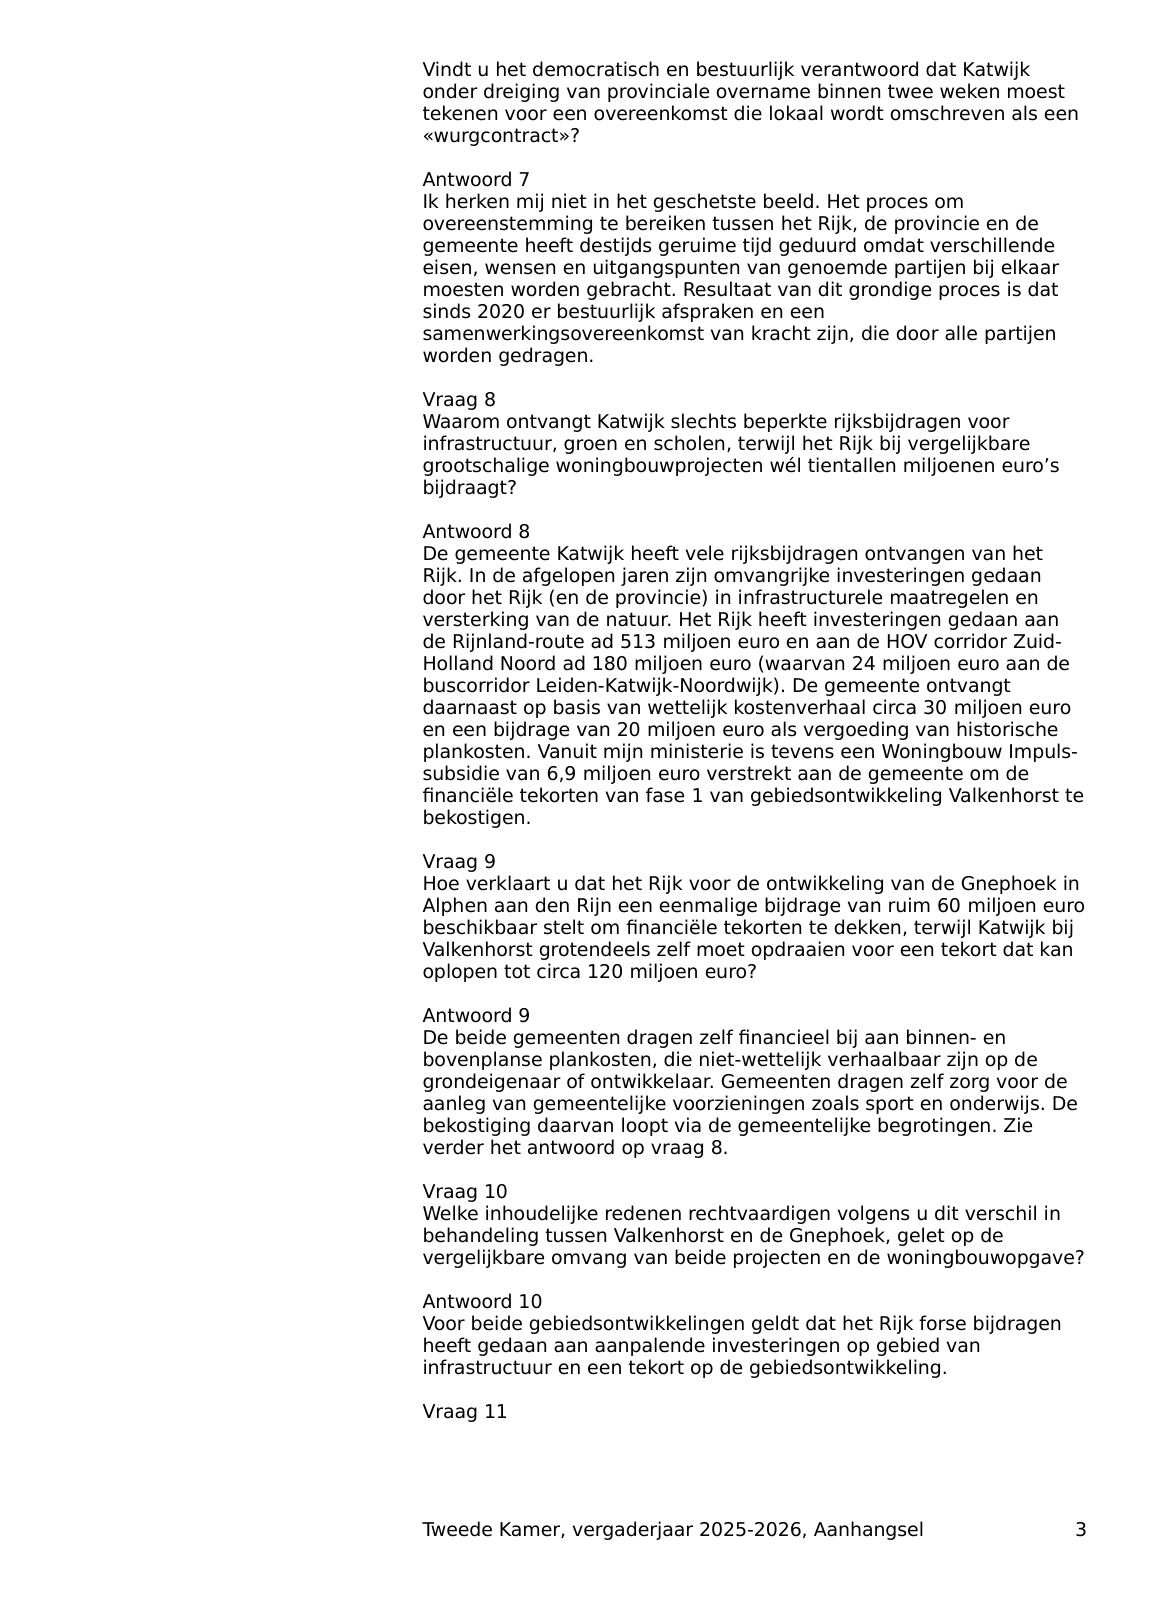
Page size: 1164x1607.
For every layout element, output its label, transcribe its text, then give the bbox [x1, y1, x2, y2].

text Vindt u het democratisch en bestuurlijk verantwoord dat Katwijk onder dreiging van provinciale overname binnen twee weken moest tekenen voor een overeenkomst die lokaal wordt omschreven als een «wurgcontract»? [422, 59, 1087, 147]
text Vraag 11 [422, 1401, 1087, 1423]
text De beide gemeenten dragen zelf financieel bij aan binnen- en bovenplanse plankosten, die niet-wettelijk verhaalbaar zijn op de grondeigenaar of ontwikkelaar. Gemeenten dragen zelf zorg voor de aanleg van gemeentelijke voorzieningen zoals sport en onderwijs. De bekostiging daarvan loopt via de gemeentelijke begrotingen. Zie verder het antwoord op vraag 8. [422, 1027, 1087, 1159]
text Ik herken mij niet in het geschetste beeld. Het proces om overeenstemming te bereiken tussen het Rijk, de provincie en de gemeente heeft destijds geruime tijd geduurd omdat verschillende eisen, wensen en uitgangspunten van genoemde partijen bij elkaar moesten worden gebracht. Resultaat van dit grondige proces is dat sinds 2020 er bestuurlijk afspraken en een samenwerkingsovereenkomst van kracht zijn, die door alle partijen worden gedragen. [422, 191, 1087, 367]
text Antwoord 8 [422, 521, 1087, 543]
text Vraag 9 [422, 851, 1087, 873]
text Antwoord 7 [422, 169, 1087, 191]
text Antwoord 10 [422, 1291, 1087, 1313]
text Voor beide gebiedsontwikkelingen geldt dat het Rijk forse bijdragen heeft gedaan aan aanpalende investeringen op gebied van infrastructuur en een tekort op de gebiedsontwikkeling. [422, 1313, 1087, 1379]
text Vraag 8 [422, 389, 1087, 411]
text Vraag 10 [422, 1181, 1087, 1203]
text Hoe verklaart u dat het Rijk voor de ontwikkeling van de Gnephoek in Alphen aan den Rijn een eenmalige bijdrage van ruim 60 miljoen euro beschikbaar stelt om financiële tekorten te dekken, terwijl Katwijk bij Valkenhorst grotendeels zelf moet opdraaien voor een tekort dat kan oplopen tot circa 120 miljoen euro? [422, 873, 1087, 983]
text Antwoord 9 [422, 1005, 1087, 1027]
text De gemeente Katwijk heeft vele rijksbijdragen ontvangen van het Rijk. In de afgelopen jaren zijn omvangrijke investeringen gedaan door het Rijk (en de provincie) in infrastructurele maatregelen en versterking van de natuur. Het Rijk heeft investeringen gedaan aan de Rijnland-route ad 513 miljoen euro en aan de HOV corridor Zuid-Holland Noord ad 180 miljoen euro (waarvan 24 miljoen euro aan de buscorridor Leiden-Katwijk-Noordwijk). De gemeente ontvangt daarnaast op basis van wettelijk kostenverhaal circa 30 miljoen euro en een bijdrage van 20 miljoen euro als vergoeding van historische plankosten. Vanuit mijn ministerie is tevens een Woningbouw Impuls-subsidie van 6,9 miljoen euro verstrekt aan de gemeente om de financiële tekorten van fase 1 van gebiedsontwikkeling Valkenhorst te bekostigen. [422, 543, 1087, 829]
text Welke inhoudelijke redenen rechtvaardigen volgens u dit verschil in behandeling tussen Valkenhorst en de Gnephoek, gelet op de vergelijkbare omvang van beide projecten en de woningbouwopgave? [422, 1203, 1087, 1269]
text Waarom ontvangt Katwijk slechts beperkte rijksbijdragen voor infrastructuur, groen en scholen, terwijl het Rijk bij vergelijkbare grootschalige woningbouwprojecten wél tientallen miljoenen euro’s bijdraagt? [422, 411, 1087, 499]
